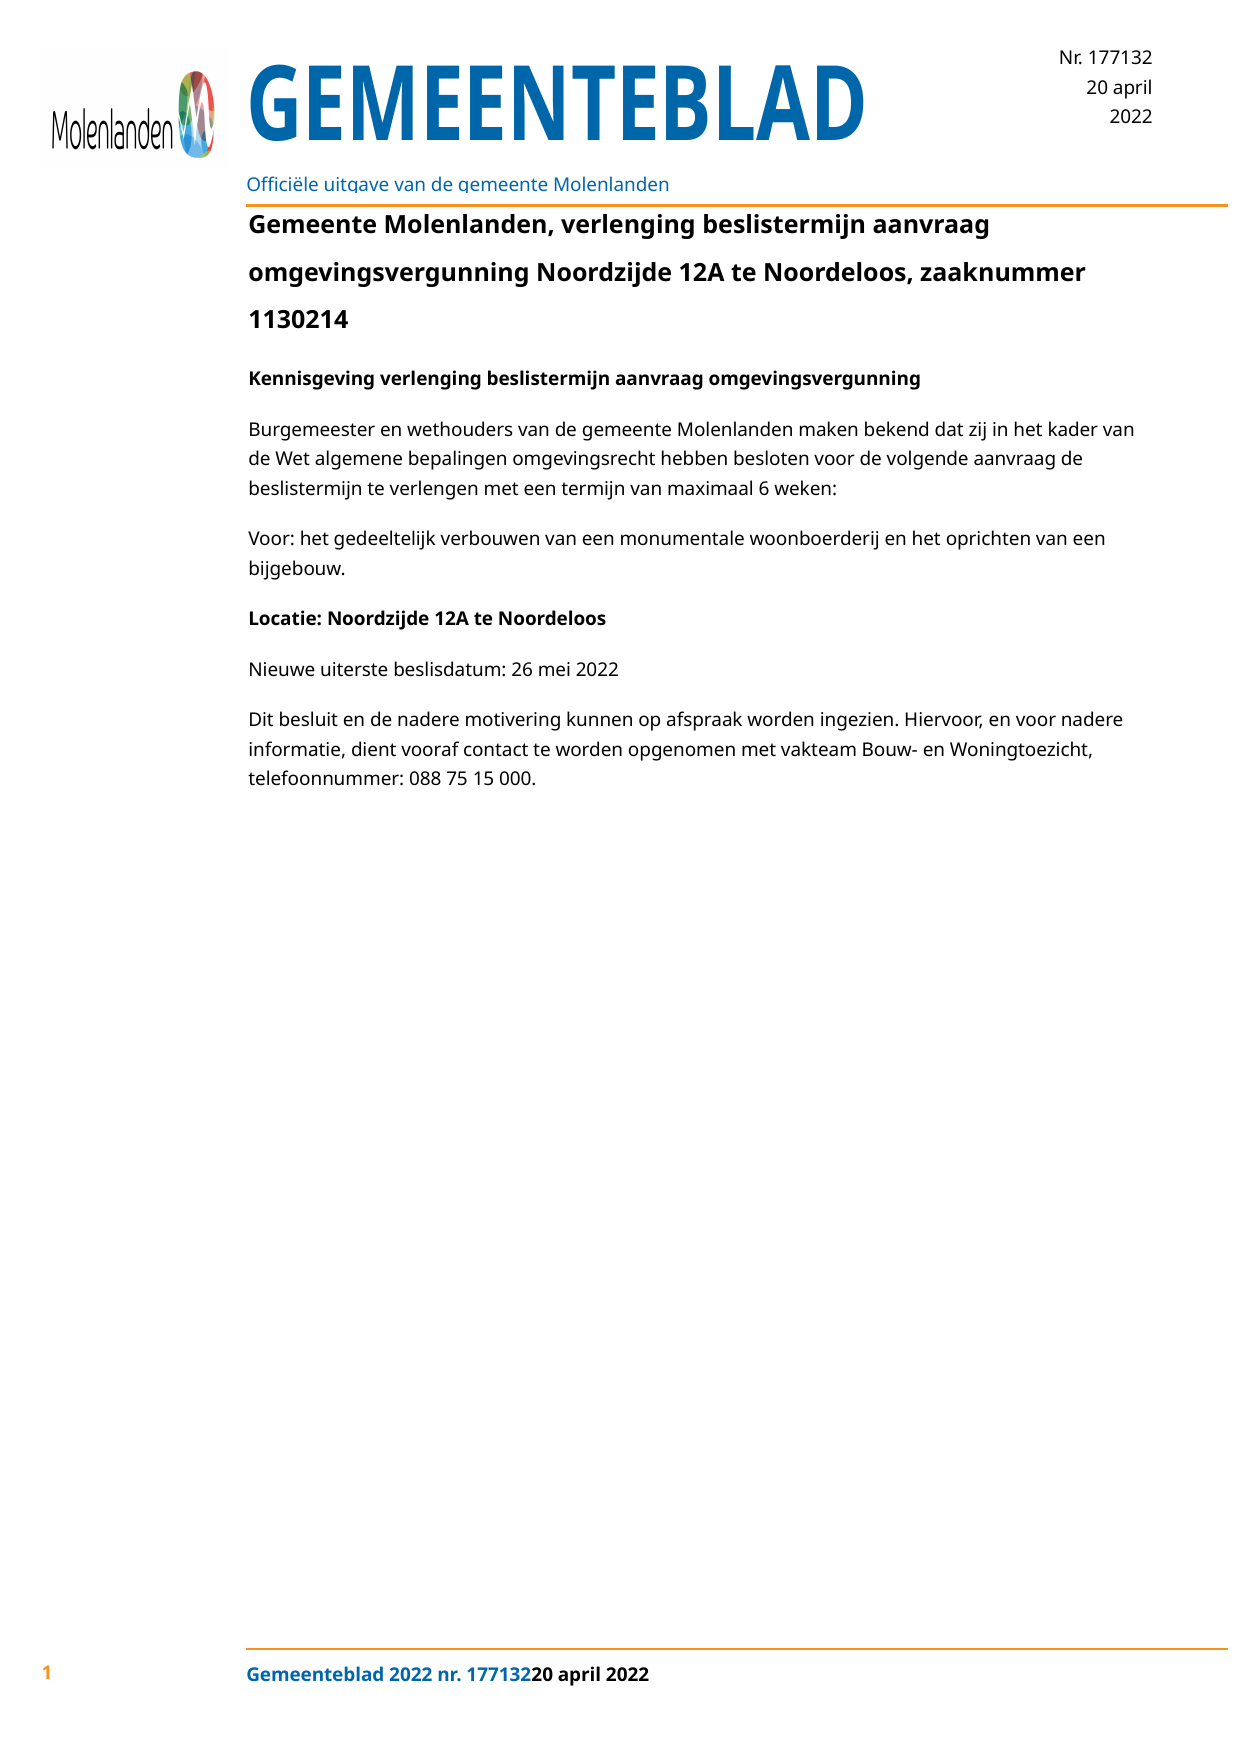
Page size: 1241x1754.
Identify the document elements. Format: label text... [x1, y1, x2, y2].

text Dit besluit en de nadere motivering kunnen op afspraak worden ingezien. Hiervoor, en voor nadere informatie, dient vooraf contact te worden opgenomen met vakteam Bouw- en Woningtoezicht, telefoonnummer: 088 75 15 000. [248, 706, 1152, 791]
text Burgemeester en wethouders van de gemeente Molenlanden maken bekend dat zij in het kader van de Wet algemene bepalingen omgevingsrecht hebben besloten voor de volgende aanvraag de beslistermijn te verlengen met een termijn van maximaal 6 weken: [248, 416, 1152, 501]
text Voor: het gedeeltelijk verbouwen van een monumentale woonboerderij en het oprichten van een bijgebouw. [248, 526, 1152, 581]
text Locatie: Noordzijde 12A te Noordeloos [248, 606, 1152, 631]
text Kennisgeving verlenging beslistermijn aanvraag omgevingsvergunning [248, 366, 1152, 391]
text Nieuwe uiterste beslisdatum: 26 mei 2022 [248, 656, 1152, 682]
text Gemeente Molenlanden, verlenging beslistermijn aanvraag omgevingsvergunning Noordzijde 12A te Noordeloos, zaaknummer 1130214 [248, 207, 1152, 336]
picture [41, 47, 231, 172]
